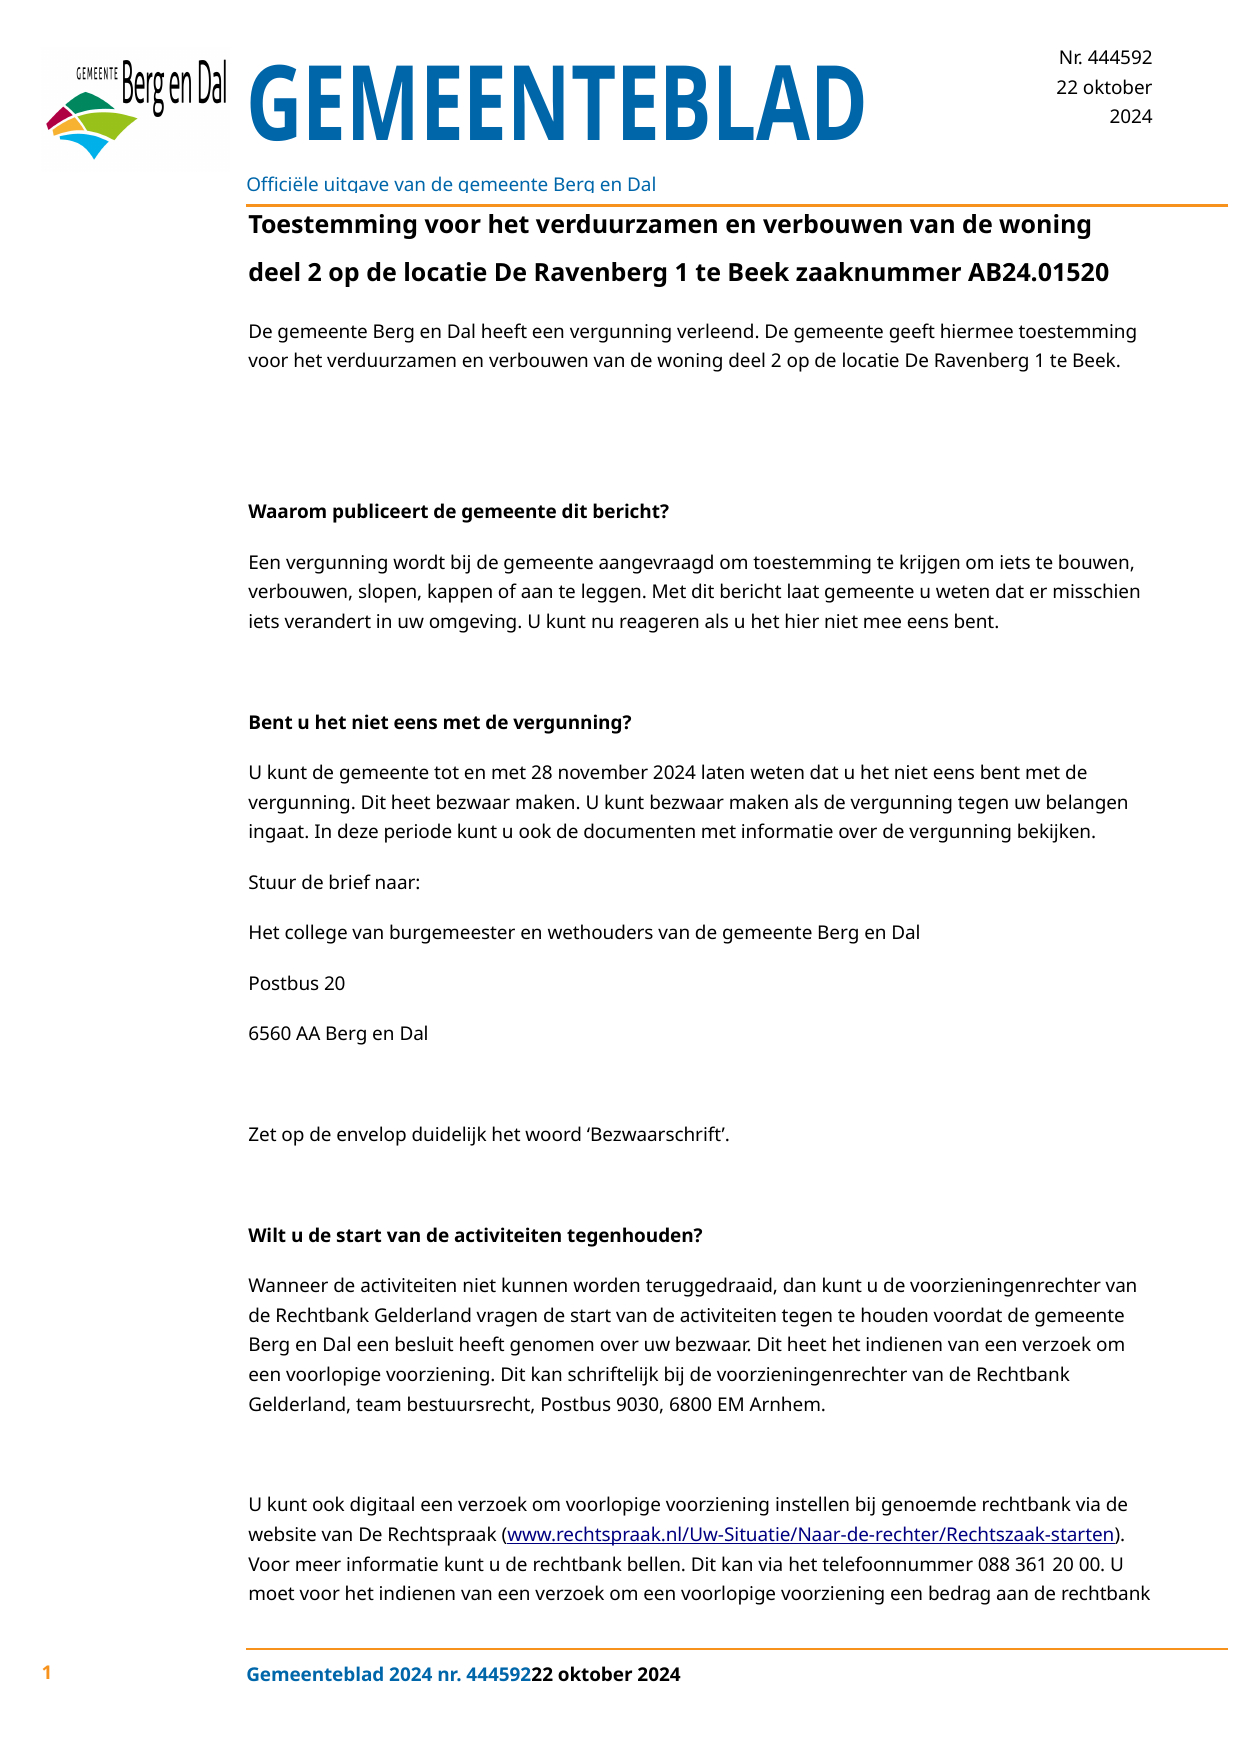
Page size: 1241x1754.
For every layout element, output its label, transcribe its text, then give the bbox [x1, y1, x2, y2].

text U kunt ook digitaal een verzoek om voorlopige voorziening instellen bij genoemde rechtbank via de website van De Rechtspraak (www.rechtspraak.nl/Uw-Situatie/Naar-de-rechter/Rechtszaak-starten). Voor meer informatie kunt u de rechtbank bellen. Dit kan via het telefoonnummer 088 361 20 00. U moet voor het indienen van een verzoek om een voorlopige voorziening een bedrag aan de rechtbank [248, 1492, 1152, 1606]
text Wanneer de activiteiten niet kunnen worden teruggedraaid, dan kunt u de voorzieningenrechter van de Rechtbank Gelderland vragen de start van de activiteiten tegen te houden voordat de gemeente Berg en Dal een besluit heeft genomen over uw bezwaar. Dit heet het indienen van een verzoek om een voorlopige voorziening. Dit kan schriftelijk bij de voorzieningenrechter van de Rechtbank Gelderland, team bestuursrecht, Postbus 9030, 6800 EM Arnhem. [248, 1272, 1152, 1417]
text Het college van burgemeester en wethouders van de gemeente Berg en Dal [248, 919, 1152, 945]
text Postbus 20 [248, 970, 1152, 996]
text Een vergunning wordt bij de gemeente aangevraagd om toestemming te krijgen om iets te bouwen, verbouwen, slopen, kappen of aan te leggen. Met dit bericht laat gemeente u weten dat er misschien iets verandert in uw omgeving. U kunt nu reageren als u het hier niet mee eens bent. [248, 549, 1152, 634]
text Wilt u de start van de activiteiten tegenhouden? [248, 1222, 1152, 1248]
text Waarom publiceert de gemeente dit bericht? [248, 499, 1152, 524]
text U kunt de gemeente tot en met 28 november 2024 laten weten dat u het niet eens bent met de vergunning. Dit heet bezwaar maken. U kunt bezwaar maken als de vergunning tegen uw belangen ingaat. In deze periode kunt u ook de documenten met informatie over de vergunning bekijken. [248, 759, 1152, 844]
text Toestemming voor het verduurzamen en verbouwen van de woning deel 2 op de locatie De Ravenberg 1 te Beek zaaknummer AB24.01520 [248, 207, 1152, 288]
text Bent u het niet eens met de vergunning? [248, 709, 1152, 735]
text 6560 AA Berg en Dal [248, 1020, 1152, 1046]
text De gemeente Berg en Dal heeft een vergunning verleend. De gemeente geeft hiermee toestemming voor het verduurzamen en verbouwen van de woning deel 2 op de locatie De Ravenberg 1 te Beek. [248, 318, 1152, 373]
text Zet op de envelop duidelijk het woord ‘Bezwaarschrift’. [248, 1121, 1152, 1147]
picture [41, 47, 231, 172]
text Stuur de brief naar: [248, 869, 1152, 895]
